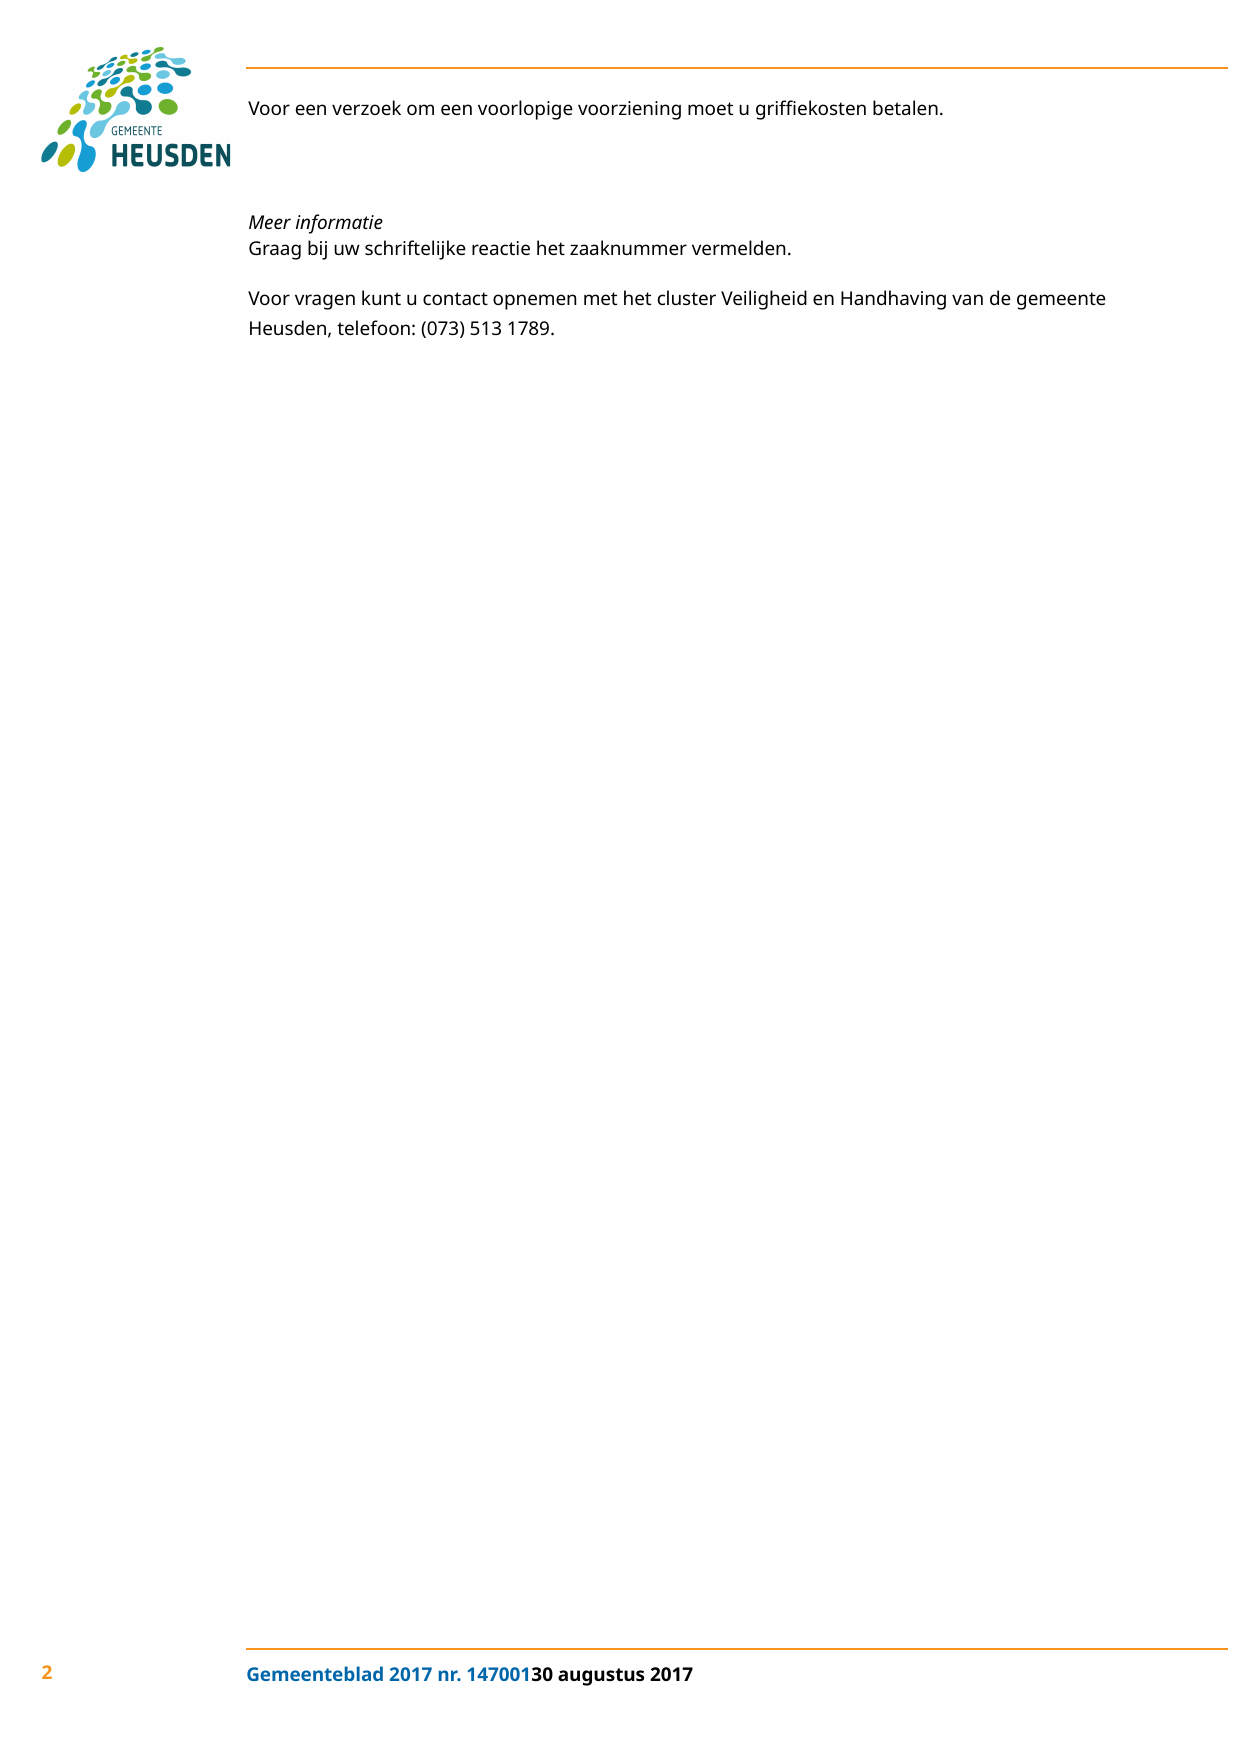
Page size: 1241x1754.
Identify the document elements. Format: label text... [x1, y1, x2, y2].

text Voor een verzoek om een voorlopige voorziening moet u griffiekosten betalen. [248, 95, 1152, 121]
text Graag bij uw schriftelijke reactie het zaaknummer vermelden. [248, 235, 1152, 261]
text Meer informatie [248, 209, 1152, 235]
text Voor vragen kunt u contact opnemen met het cluster Veiligheid en Handhaving van de gemeente Heusden, telefoon: (073) 513 1789. [248, 285, 1152, 341]
picture [41, 47, 231, 172]
